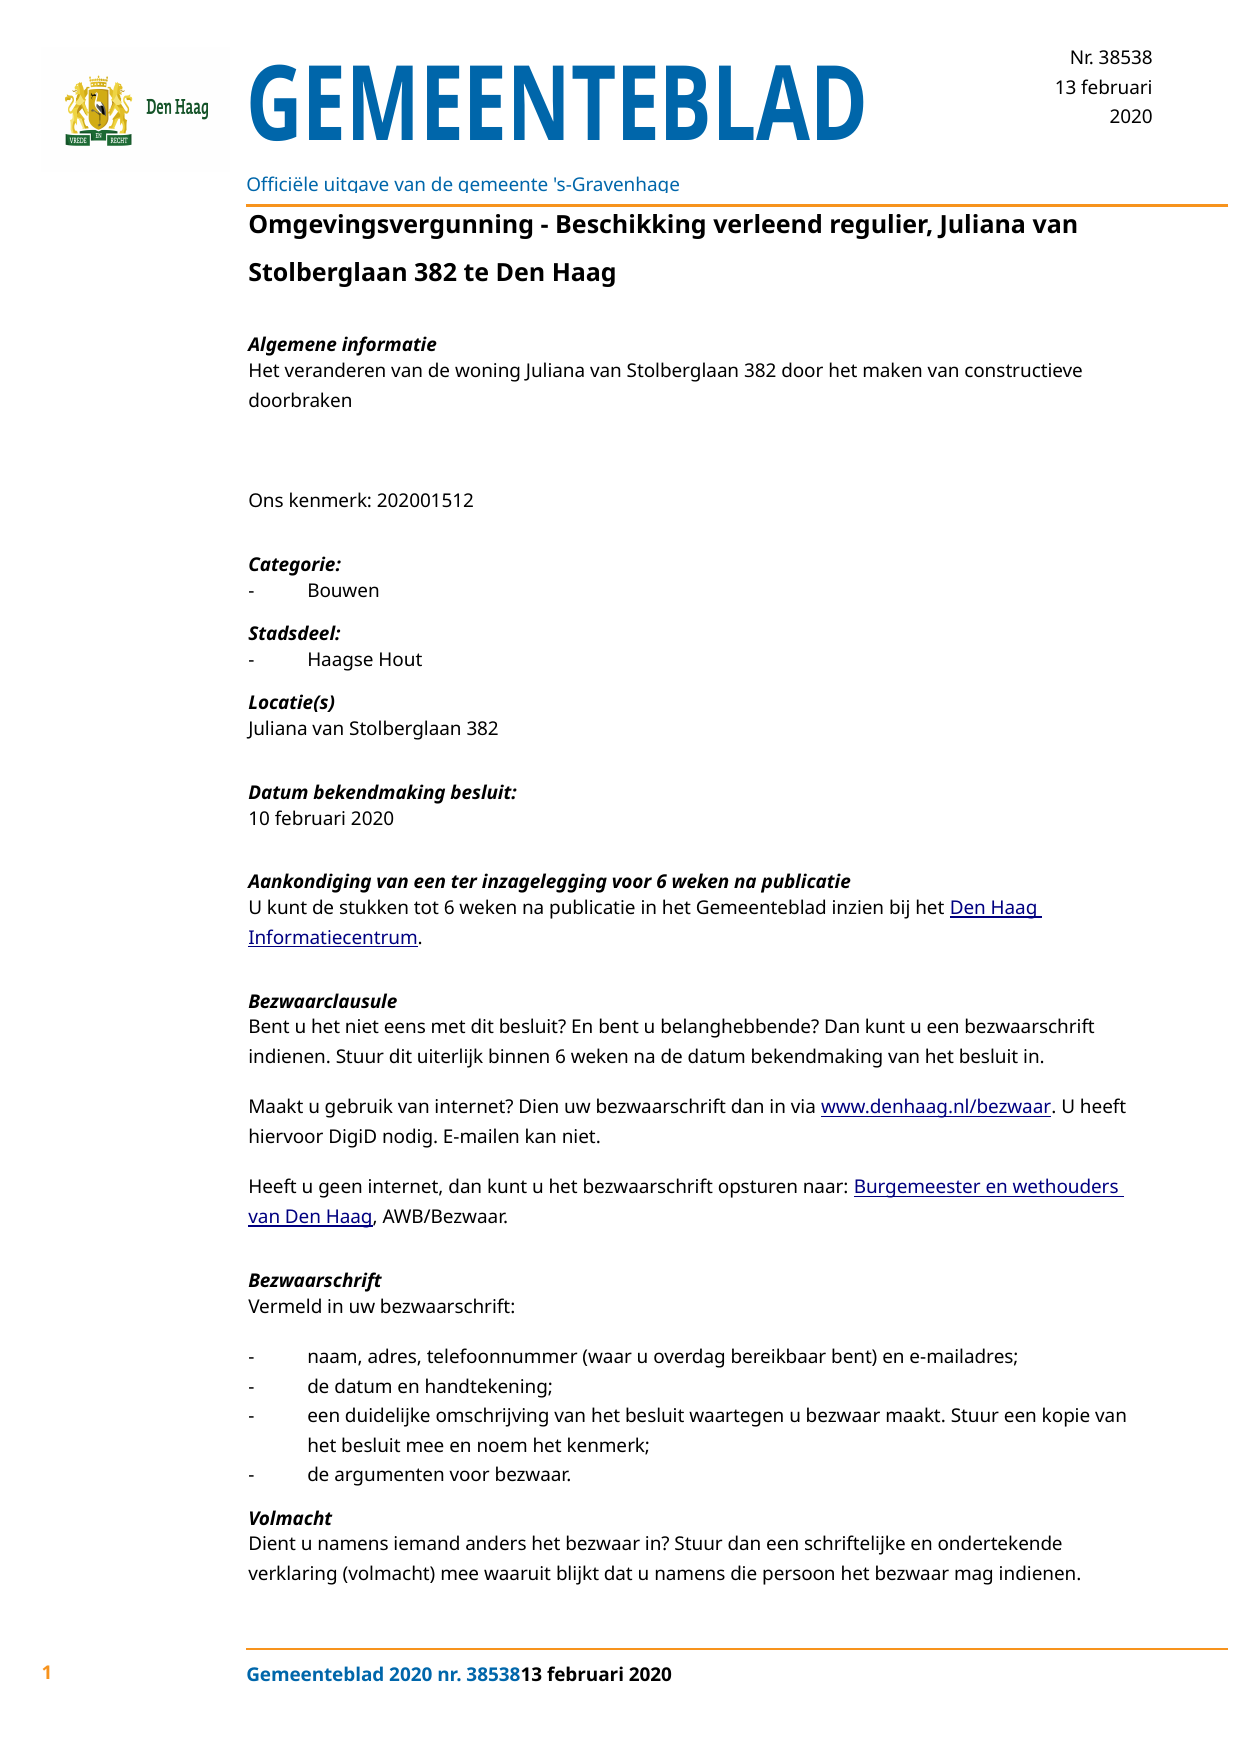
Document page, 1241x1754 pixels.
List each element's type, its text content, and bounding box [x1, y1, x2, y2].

list naam, adres, telefoonnummer (waar u overdag bereikbaar bent) en e-mailadres; [248, 1343, 1152, 1369]
text Ons kenmerk: 202001512 [248, 488, 1152, 513]
text Aankondiging van een ter inzagelegging voor 6 weken na publicatie [248, 869, 1152, 894]
list de datum en handtekening; [248, 1373, 1152, 1399]
text 10 februari 2020 [248, 805, 1152, 830]
text Dient u namens iemand anders het bezwaar in? Stuur dan een schriftelijke en ondertekende verklaring (volmacht) mee waaruit blijkt dat u namens die persoon het bezwaar mag indienen. [248, 1531, 1152, 1586]
text Bezwaarschrift [248, 1267, 1152, 1293]
text Juliana van Stolberglaan 382 [248, 715, 1152, 741]
text Bent u het niet eens met dit besluit? En bent u belanghebbende? Dan kunt u een bezwaarschrift indienen. Stuur dit uiterlijk binnen 6 weken na de datum bekendmaking van het besluit in. [248, 1014, 1152, 1069]
text Locatie(s) [248, 689, 1152, 715]
text Stadsdeel: [248, 620, 1152, 646]
text U kunt de stukken tot 6 weken na publicatie in het Gemeenteblad inzien bij het Den Haag Informatiecentrum. [248, 894, 1152, 950]
text Categorie: [248, 552, 1152, 577]
text Het veranderen van de woning Juliana van Stolberglaan 382 door het maken van constructieve doorbraken [248, 357, 1152, 412]
text Omgevingsvergunning - Beschikking verleend regulier, Juliana van Stolberglaan 382 te Den Haag [248, 207, 1152, 288]
text Bezwaarclausule [248, 988, 1152, 1014]
text Datum bekendmaking besluit: [248, 779, 1152, 805]
text Algemene informatie [248, 331, 1152, 357]
list Haagse Hout [248, 646, 1152, 672]
text Heeft u geen internet, dan kunt u het bezwaarschrift opsturen naar: Burgemeester en wethouders van Den Haag, AWB/Bezwaar. [248, 1174, 1152, 1229]
text Vermeld in uw bezwaarschrift: [248, 1293, 1152, 1319]
text Volmacht [248, 1505, 1152, 1531]
list een duidelijke omschrijving van het besluit waartegen u bezwaar maakt. Stuur een kopie van het besluit mee en noem het kenmerk; [248, 1402, 1152, 1458]
list Bouwen [248, 577, 1152, 603]
list de argumenten voor bezwaar. [248, 1462, 1152, 1487]
picture [41, 47, 231, 172]
text Maakt u gebruik van internet? Dien uw bezwaarschrift dan in via www.denhaag.nl/bezwaar. U heeft hiervoor DigiD nodig. E-mailen kan niet. [248, 1094, 1152, 1149]
